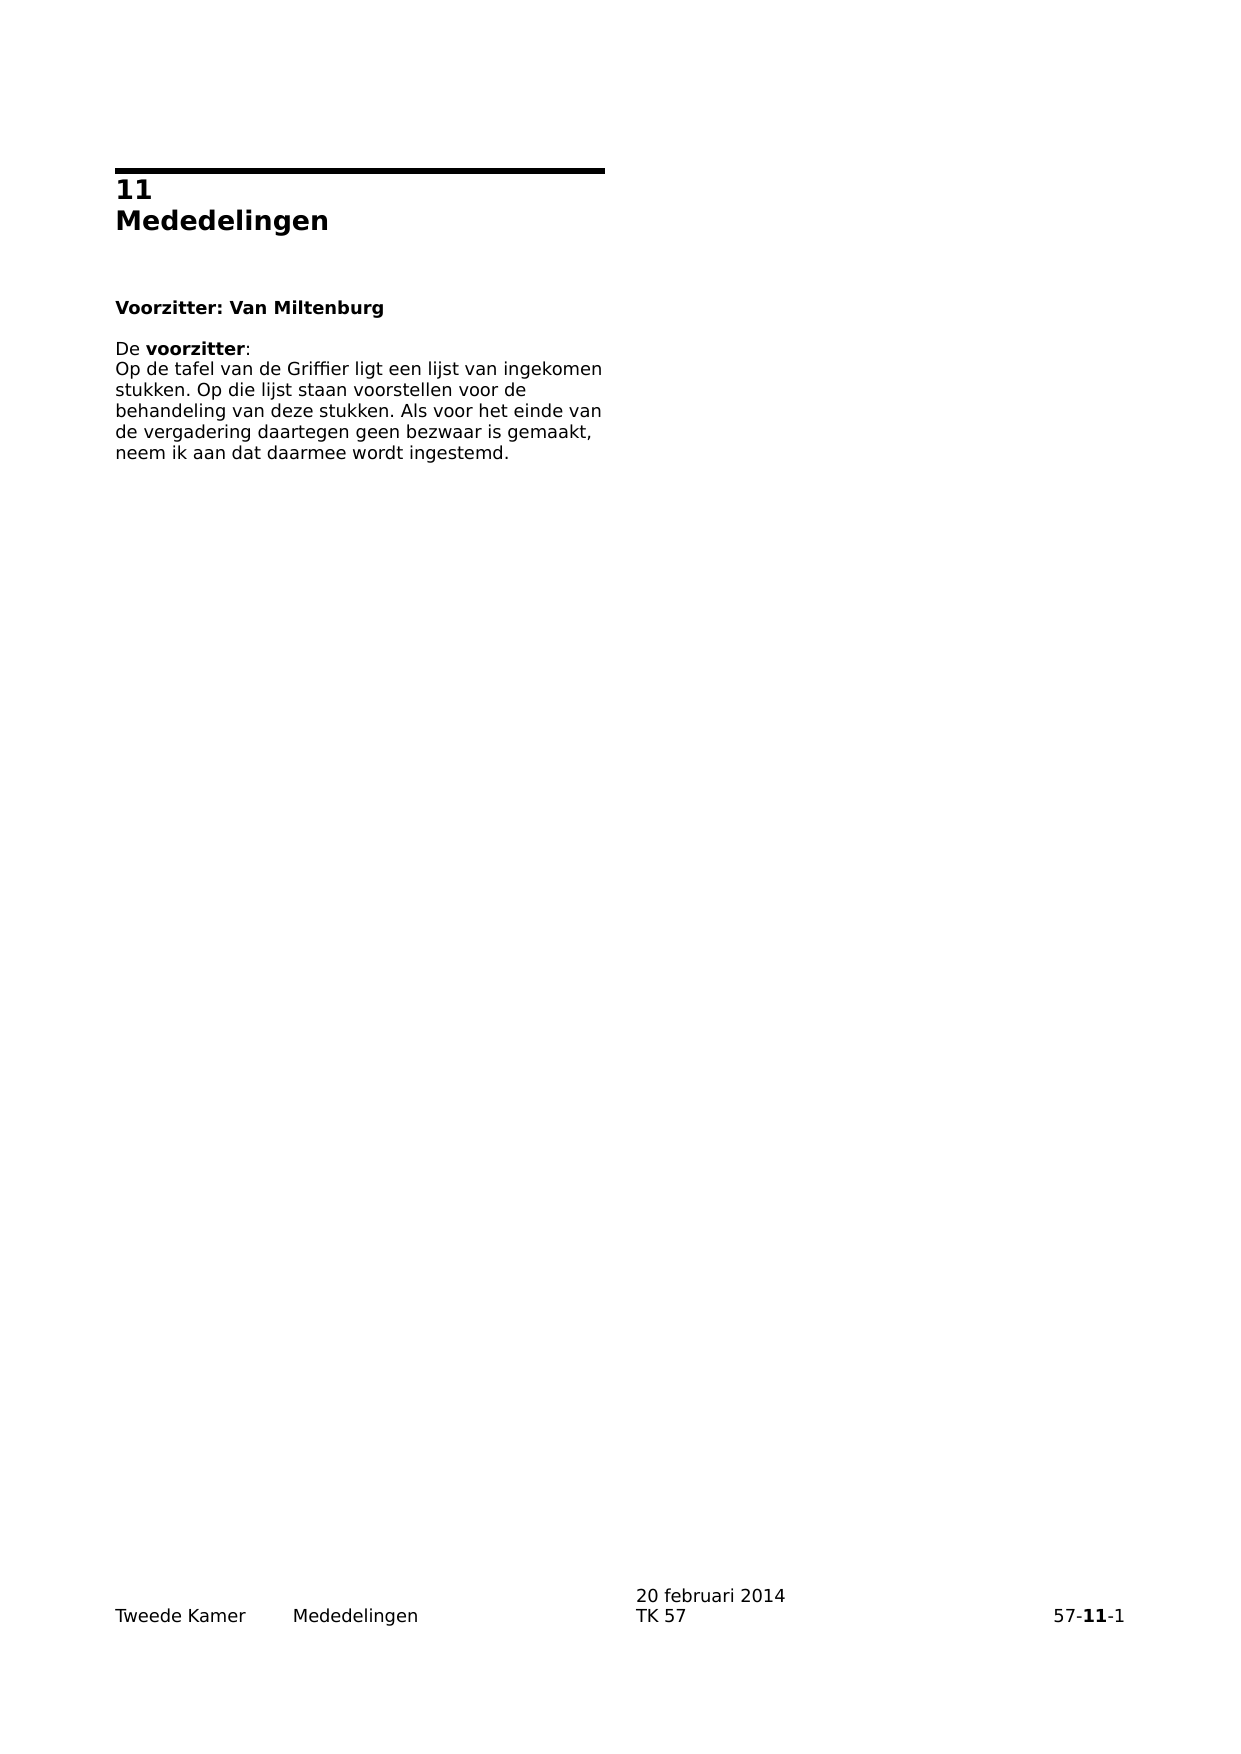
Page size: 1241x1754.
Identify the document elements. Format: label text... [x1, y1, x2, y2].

title 11 Mededelingen [115, 174, 605, 237]
text De voorzitter: [115, 338, 605, 359]
text Voorzitter: Van Miltenburg [115, 298, 605, 318]
text Op de tafel van de Griffier ligt een lijst van ingekomen stukken. Op die lijst staan voorstellen voor de behandeling van deze stukken. Als voor het einde van de vergadering daartegen geen bezwaar is gemaakt, neem ik aan dat daarmee wordt ingestemd. [115, 359, 605, 463]
